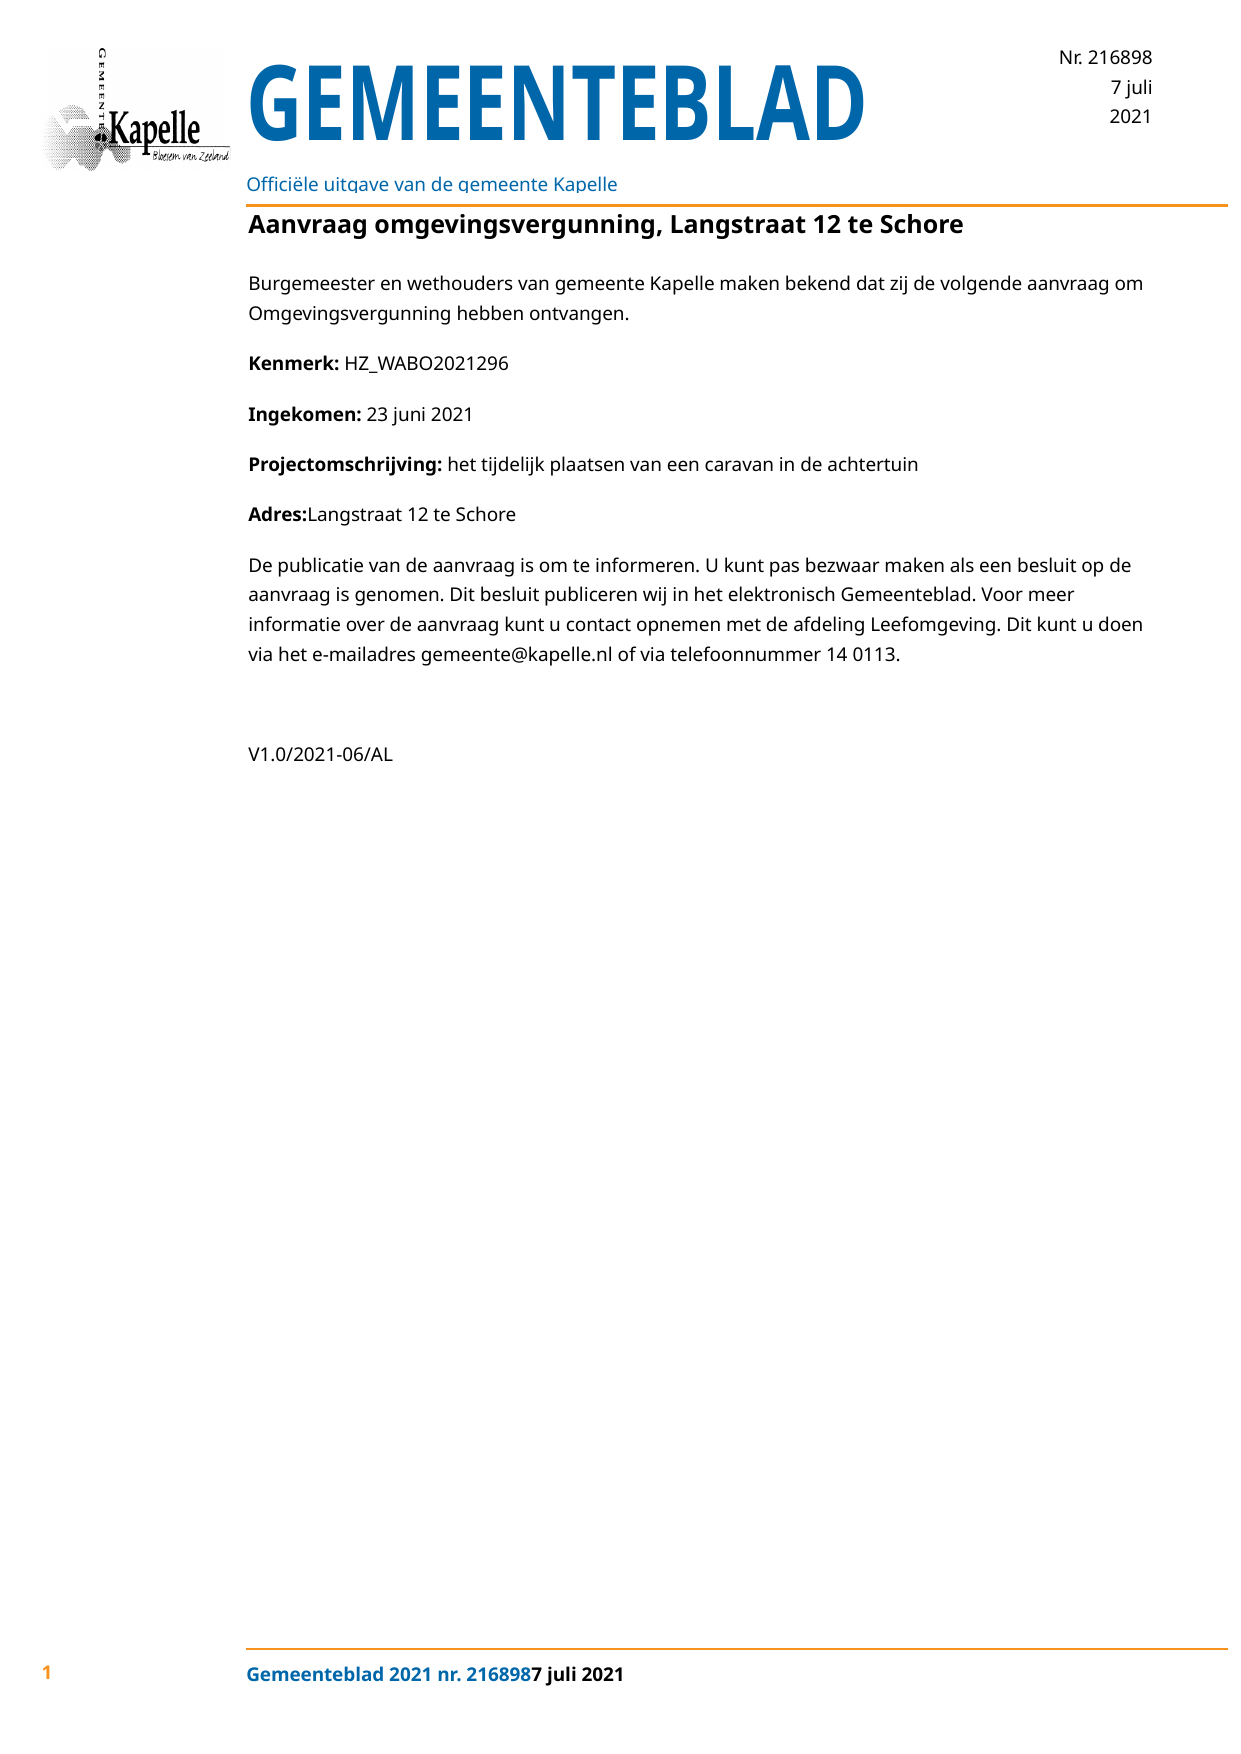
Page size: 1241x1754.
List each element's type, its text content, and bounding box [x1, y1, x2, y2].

text Kenmerk: HZ_WABO2021296 [248, 350, 1152, 376]
text Burgemeester en wethouders van gemeente Kapelle maken bekend dat zij de volgende aanvraag om Omgevingsvergunning hebben ontvangen. [248, 270, 1152, 326]
text Ingekomen: 23 juni 2021 [248, 401, 1152, 426]
text Projectomschrijving: het tijdelijk plaatsen van een caravan in de achtertuin [248, 451, 1152, 477]
text De publicatie van de aanvraag is om te informeren. U kunt pas bezwaar maken als een besluit op de aanvraag is genomen. Dit besluit publiceren wij in het elektronisch Gemeenteblad. Voor meer informatie over de aanvraag kunt u contact opnemen met de afdeling Leefomgeving. Dit kunt u doen via het e-mailadres gemeente@kapelle.nl of via telefoonnummer 14 0113. [248, 552, 1152, 666]
picture [41, 47, 231, 172]
text Aanvraag omgevingsvergunning, Langstraat 12 te Schore [248, 207, 1152, 241]
text Adres:Langstraat 12 te Schore [248, 502, 1152, 527]
text V1.0/2021-06/AL [248, 742, 1152, 767]
